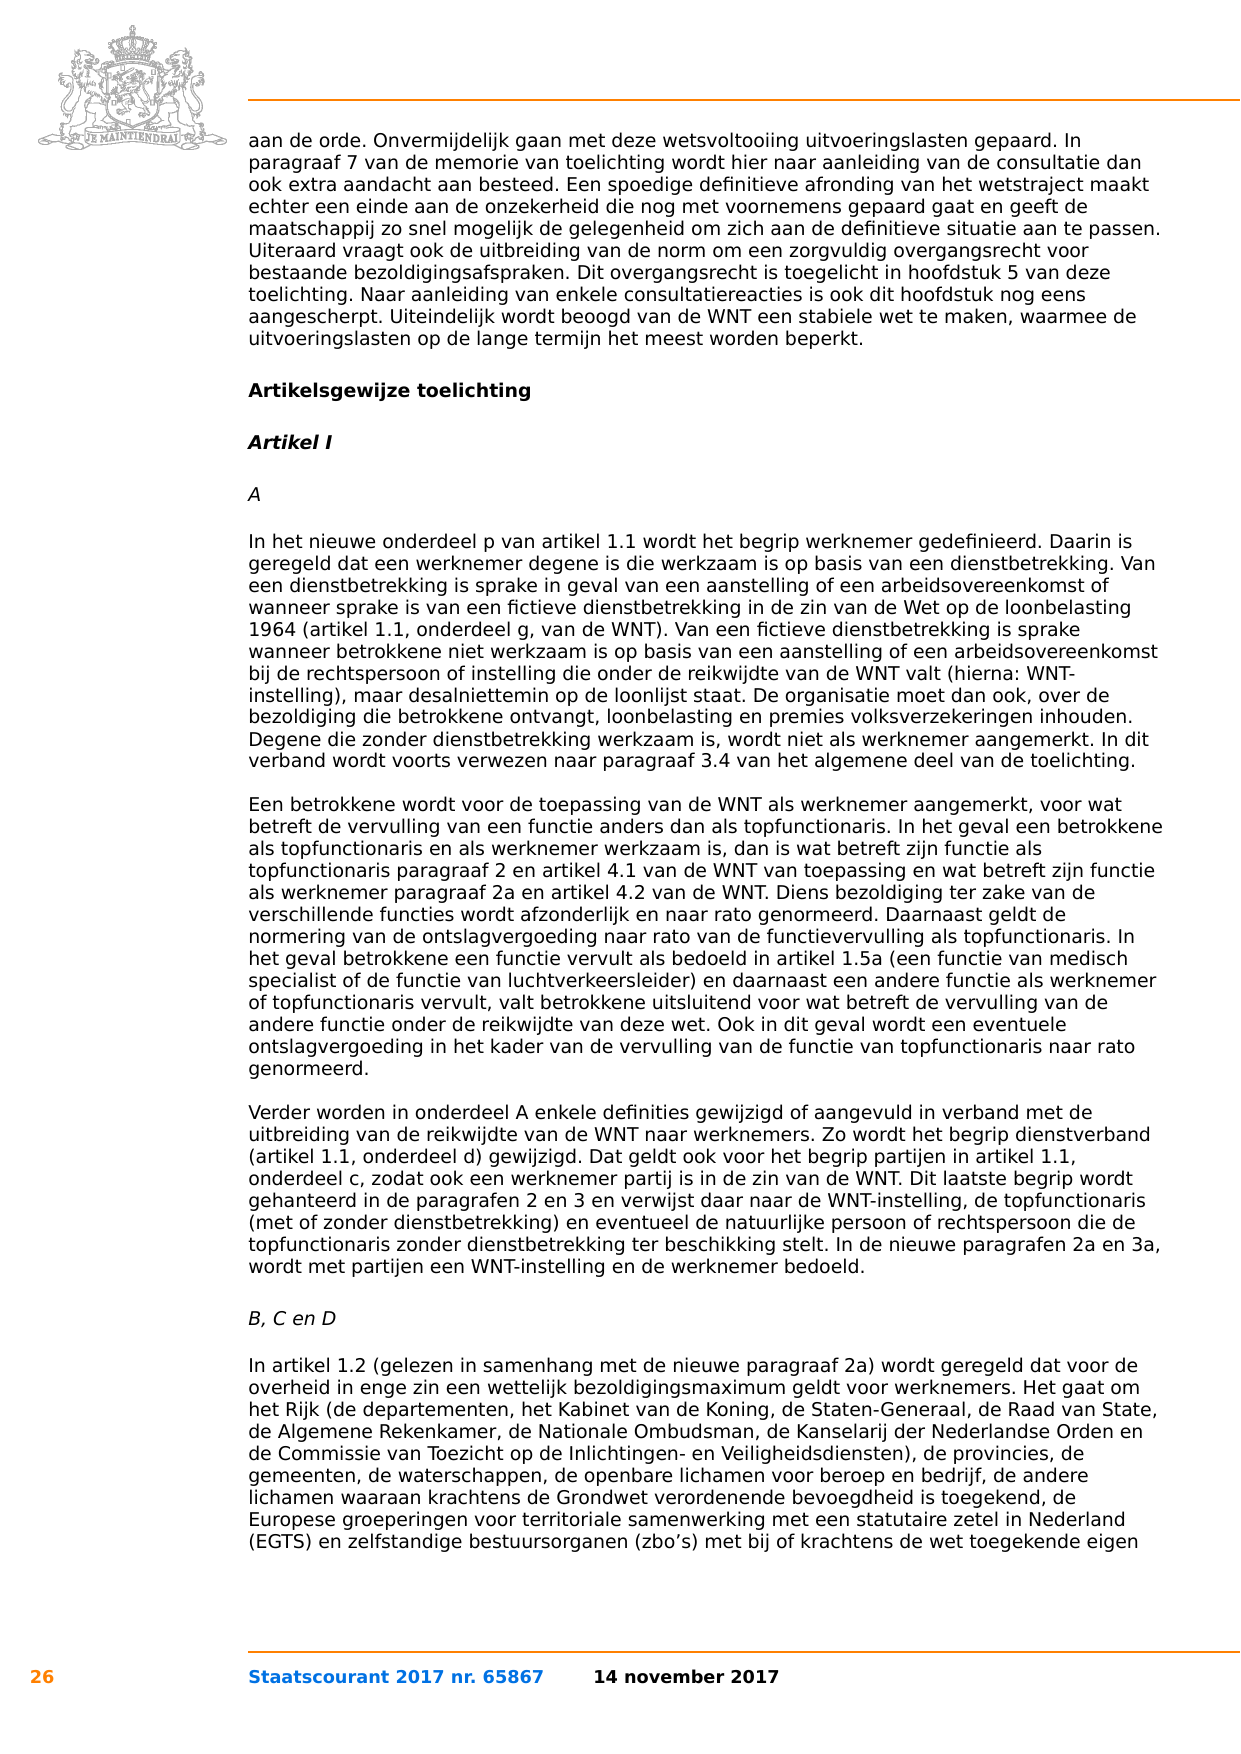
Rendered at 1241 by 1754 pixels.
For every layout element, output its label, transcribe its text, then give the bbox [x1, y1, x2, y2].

subtitle Artikel I [248, 432, 1163, 454]
subtitle A [248, 484, 1163, 506]
text In het nieuwe onderdeel p van artikel 1.1 wordt het begrip werknemer gedefinieerd. Daarin is geregeld dat een werknemer degene is die werkzaam is op basis van een dienstbetrekking. Van een dienstbetrekking is sprake in geval van een aanstelling of een arbeidsovereenkomst of wanneer sprake is van een fictieve dienstbetrekking in de zin van de Wet op de loonbelasting 1964 (artikel 1.1, onderdeel g, van de WNT). Van een fictieve dienstbetrekking is sprake wanneer betrokkene niet werkzaam is op basis van een aanstelling of een arbeidsovereenkomst bij de rechtspersoon of instelling die onder de reikwijdte van de WNT valt (hierna: WNT-instelling), maar desalniettemin op de loonlijst staat. De organisatie moet dan ook, over de bezoldiging die betrokkene ontvangt, loonbelasting en premies volksverzekeringen inhouden. Degene die zonder dienstbetrekking werkzaam is, wordt niet als werknemer aangemerkt. In dit verband wordt voorts verwezen naar paragraaf 3.4 van het algemene deel van de toelichting. [248, 531, 1163, 772]
subtitle Artikelsgewijze toelichting [248, 380, 1163, 402]
text In artikel 1.2 (gelezen in samenhang met de nieuwe paragraaf 2a) wordt geregeld dat voor de overheid in enge zin een wettelijk bezoldigingsmaximum geldt voor werknemers. Het gaat om het Rijk (de departementen, het Kabinet van de Koning, de Staten-Generaal, de Raad van State, de Algemene Rekenkamer, de Nationale Ombudsman, de Kanselarij der Nederlandse Orden en de Commissie van Toezicht op de Inlichtingen- en Veiligheidsdiensten), de provincies, de gemeenten, de waterschappen, de openbare lichamen voor beroep en bedrijf, de andere lichamen waaraan krachtens de Grondwet verordenende bevoegdheid is toegekend, de Europese groeperingen voor territoriale samenwerking met een statutaire zetel in Nederland (EGTS) en zelfstandige bestuursorganen (zbo’s) met bij of krachtens de wet toegekende eigen [248, 1355, 1163, 1552]
text Een betrokkene wordt voor de toepassing van de WNT als werknemer aangemerkt, voor wat betreft de vervulling van een functie anders dan als topfunctionaris. In het geval een betrokkene als topfunctionaris en als werknemer werkzaam is, dan is wat betreft zijn functie als topfunctionaris paragraaf 2 en artikel 4.1 van de WNT van toepassing en wat betreft zijn functie als werknemer paragraaf 2a en artikel 4.2 van de WNT. Diens bezoldiging ter zake van de verschillende functies wordt afzonderlijk en naar rato genormeerd. Daarnaast geldt de normering van de ontslagvergoeding naar rato van de functievervulling als topfunctionaris. In het geval betrokkene een functie vervult als bedoeld in artikel 1.5a (een functie van medisch specialist of de functie van luchtverkeersleider) en daarnaast een andere functie als werknemer of topfunctionaris vervult, valt betrokkene uitsluitend voor wat betreft de vervulling van de andere functie onder de reikwijdte van deze wet. Ook in dit geval wordt een eventuele ontslagvergoeding in het kader van de vervulling van de functie van topfunctionaris naar rato genormeerd. [248, 794, 1163, 1080]
text Verder worden in onderdeel A enkele definities gewijzigd of aangevuld in verband met de uitbreiding van de reikwijdte van de WNT naar werknemers. Zo wordt het begrip dienstverband (artikel 1.1, onderdeel d) gewijzigd. Dat geldt ook voor het begrip partijen in artikel 1.1, onderdeel c, zodat ook een werknemer partij is in de zin van de WNT. Dit laatste begrip wordt gehanteerd in de paragrafen 2 en 3 en verwijst daar naar de WNT-instelling, de topfunctionaris (met of zonder dienstbetrekking) en eventueel de natuurlijke persoon of rechtspersoon die de topfunctionaris zonder dienstbetrekking ter beschikking stelt. In de nieuwe paragrafen 2a en 3a, wordt met partijen een WNT-instelling en de werknemer bedoeld. [248, 1102, 1163, 1278]
picture [38, 25, 227, 150]
text aan de orde. Onvermijdelijk gaan met deze wetsvoltooiing uitvoeringslasten gepaard. In paragraaf 7 van de memorie van toelichting wordt hier naar aanleiding van de consultatie dan ook extra aandacht aan besteed. Een spoedige definitieve afronding van het wetstraject maakt echter een einde aan de onzekerheid die nog met voornemens gepaard gaat en geeft de maatschappij zo snel mogelijk de gelegenheid om zich aan de definitieve situatie aan te passen. Uiteraard vraagt ook de uitbreiding van de norm om een zorgvuldig overgangsrecht voor bestaande bezoldigingsafspraken. Dit overgangsrecht is toegelicht in hoofdstuk 5 van deze toelichting. Naar aanleiding van enkele consultatiereacties is ook dit hoofdstuk nog eens aangescherpt. Uiteindelijk wordt beoogd van de WNT een stabiele wet te maken, waarmee de uitvoeringslasten op de lange termijn het meest worden beperkt. [248, 130, 1163, 350]
subtitle B, C en D [248, 1308, 1163, 1330]
